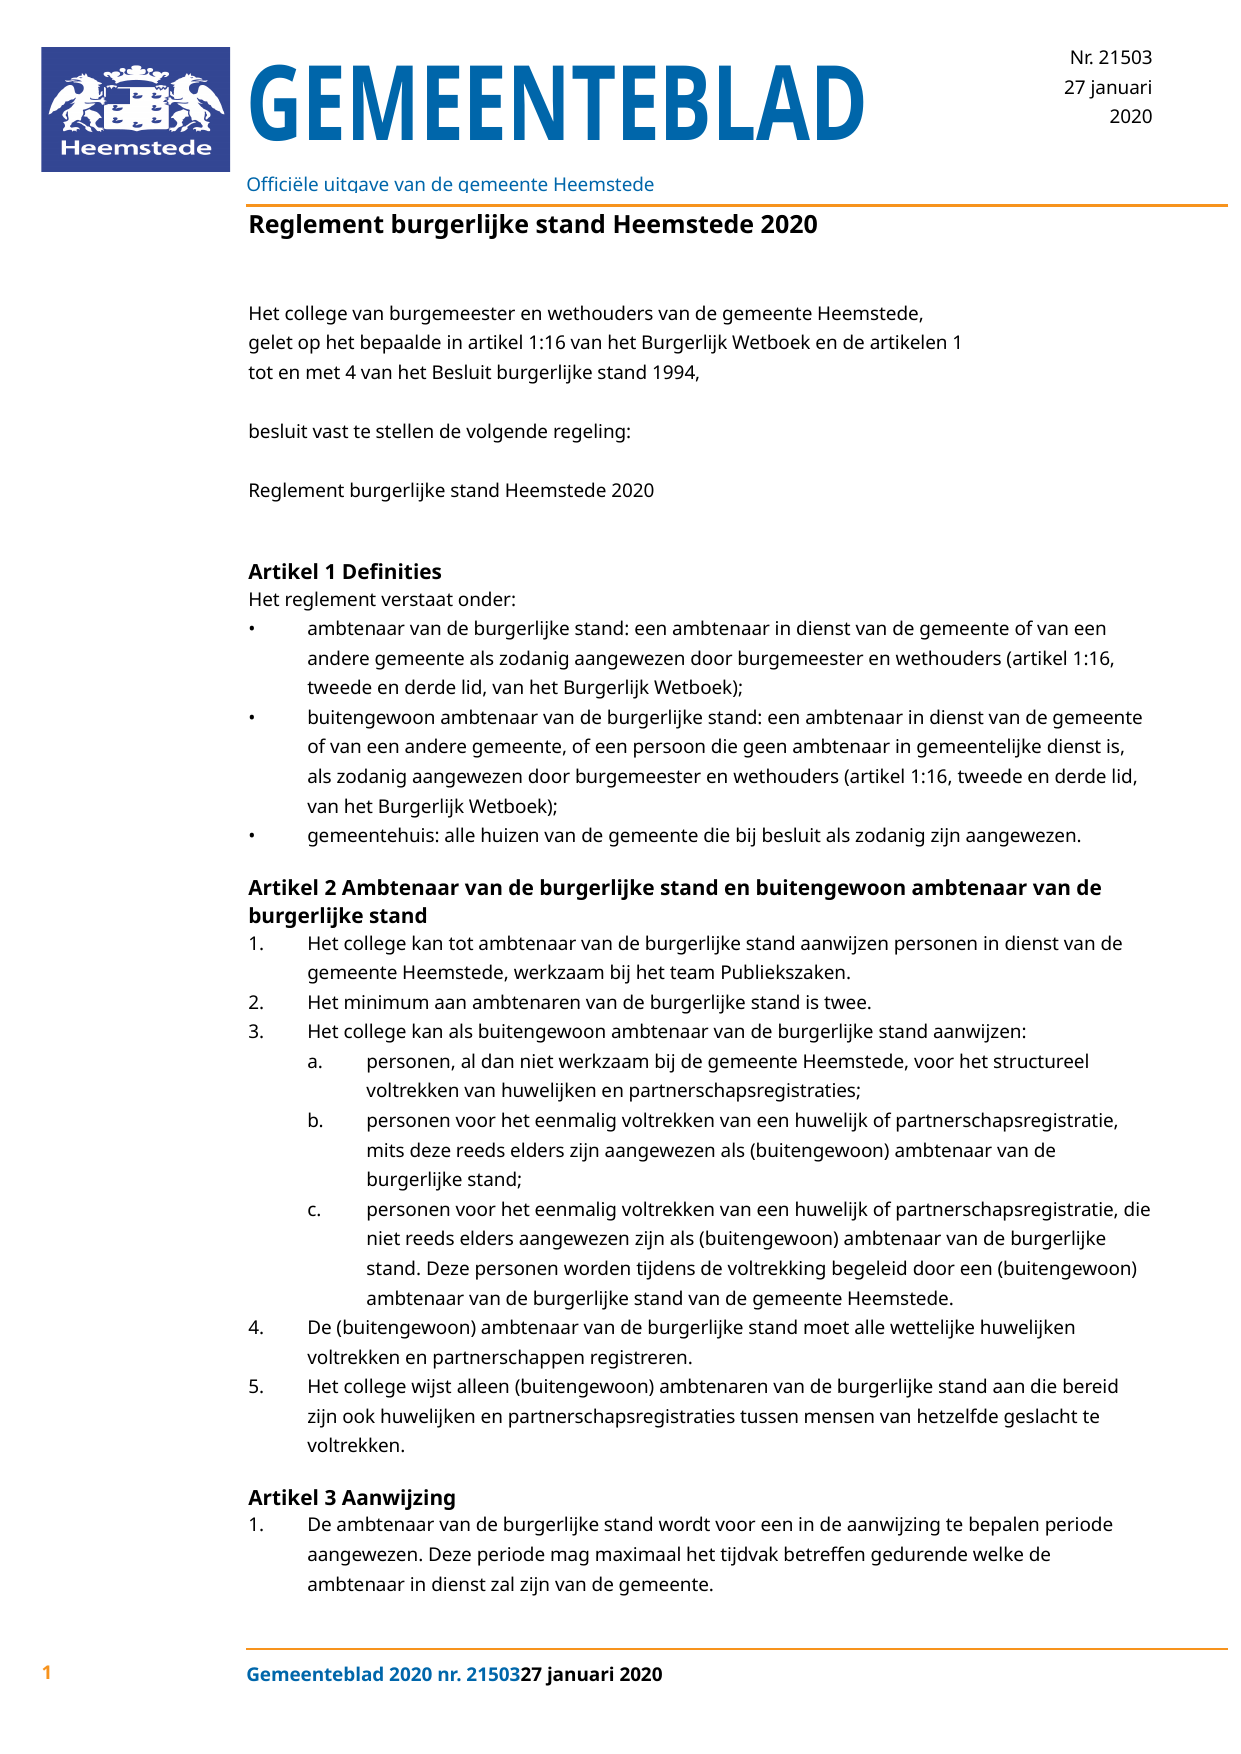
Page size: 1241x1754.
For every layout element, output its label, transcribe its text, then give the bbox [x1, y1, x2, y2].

list Het college kan tot ambtenaar van de burgerlijke stand aanwijzen personen in dienst van de gemeente Heemstede, werkzaam bij het team Publiekszaken. [248, 930, 1152, 985]
list buitengewoon ambtenaar van de burgerlijke stand: een ambtenaar in dienst van de gemeente of van een andere gemeente, of een persoon die geen ambtenaar in gemeentelijke dienst is, als zodanig aangewezen door burgemeester en wethouders (artikel 1:16, tweede en derde lid, van het Burgerlijk Wetboek); [248, 704, 1152, 819]
text Reglement burgerlijke stand Heemstede 2020 [248, 207, 1152, 241]
text Het reglement verstaat onder: [248, 586, 1152, 612]
list personen, al dan niet werkzaam bij de gemeente Heemstede, voor het structureel voltrekken van huwelijken en partnerschapsregistraties; [307, 1048, 1152, 1103]
text Reglement burgerlijke stand Heemstede 2020 [248, 477, 1152, 503]
text Artikel 2 Ambtenaar van de burgerlijke stand en buitengewoon ambtenaar van de burgerlijke stand [248, 873, 1152, 930]
text Het college van burgemeester en wethouders van de gemeente Heemstede, [248, 300, 1152, 326]
picture [41, 47, 231, 172]
text gelet op het bepaalde in artikel 1:16 van het Burgerlijk Wetboek en de artikelen 1 [248, 329, 1152, 355]
list De (buitengewoon) ambtenaar van de burgerlijke stand moet alle wettelijke huwelijken voltrekken en partnerschappen registreren. [248, 1314, 1152, 1370]
text tot en met 4 van het Besluit burgerlijke stand 1994, [248, 359, 1152, 385]
text Artikel 1 Definities [248, 557, 1152, 586]
list De ambtenaar van de burgerlijke stand wordt voor een in de aanwijzing te bepalen periode aangewezen. Deze periode mag maximaal het tijdvak betreffen gedurende welke de ambtenaar in dienst zal zijn van de gemeente. [248, 1512, 1152, 1596]
list ambtenaar van de burgerlijke stand: een ambtenaar in dienst van de gemeente of van een andere gemeente als zodanig aangewezen door burgemeester en wethouders (artikel 1:16, tweede en derde lid, van het Burgerlijk Wetboek); [248, 615, 1152, 700]
list gemeentehuis: alle huizen van de gemeente die bij besluit als zodanig zijn aangewezen. [248, 822, 1152, 848]
list Het college kan als buitengewoon ambtenaar van de burgerlijke stand aanwijzen: [248, 1018, 1152, 1044]
list Het college wijst alleen (buitengewoon) ambtenaren van de burgerlijke stand aan die bereid zijn ook huwelijken en partnerschapsregistraties tussen mensen van hetzelfde geslacht te voltrekken. [248, 1373, 1152, 1458]
list Het minimum aan ambtenaren van de burgerlijke stand is twee. [248, 989, 1152, 1015]
list personen voor het eenmalig voltrekken van een huwelijk of partnerschapsregistratie, mits deze reeds elders zijn aangewezen als (buitengewoon) ambtenaar van de burgerlijke stand; [307, 1107, 1152, 1192]
text Artikel 3 Aanwijzing [248, 1483, 1152, 1512]
text besluit vast te stellen de volgende regeling: [248, 418, 1152, 444]
list personen voor het eenmalig voltrekken van een huwelijk of partnerschapsregistratie, die niet reeds elders aangewezen zijn als (buitengewoon) ambtenaar van de burgerlijke stand. Deze personen worden tijdens de voltrekking begeleid door een (buitengewoon) ambtenaar van de burgerlijke stand van de gemeente Heemstede. [307, 1196, 1152, 1311]
